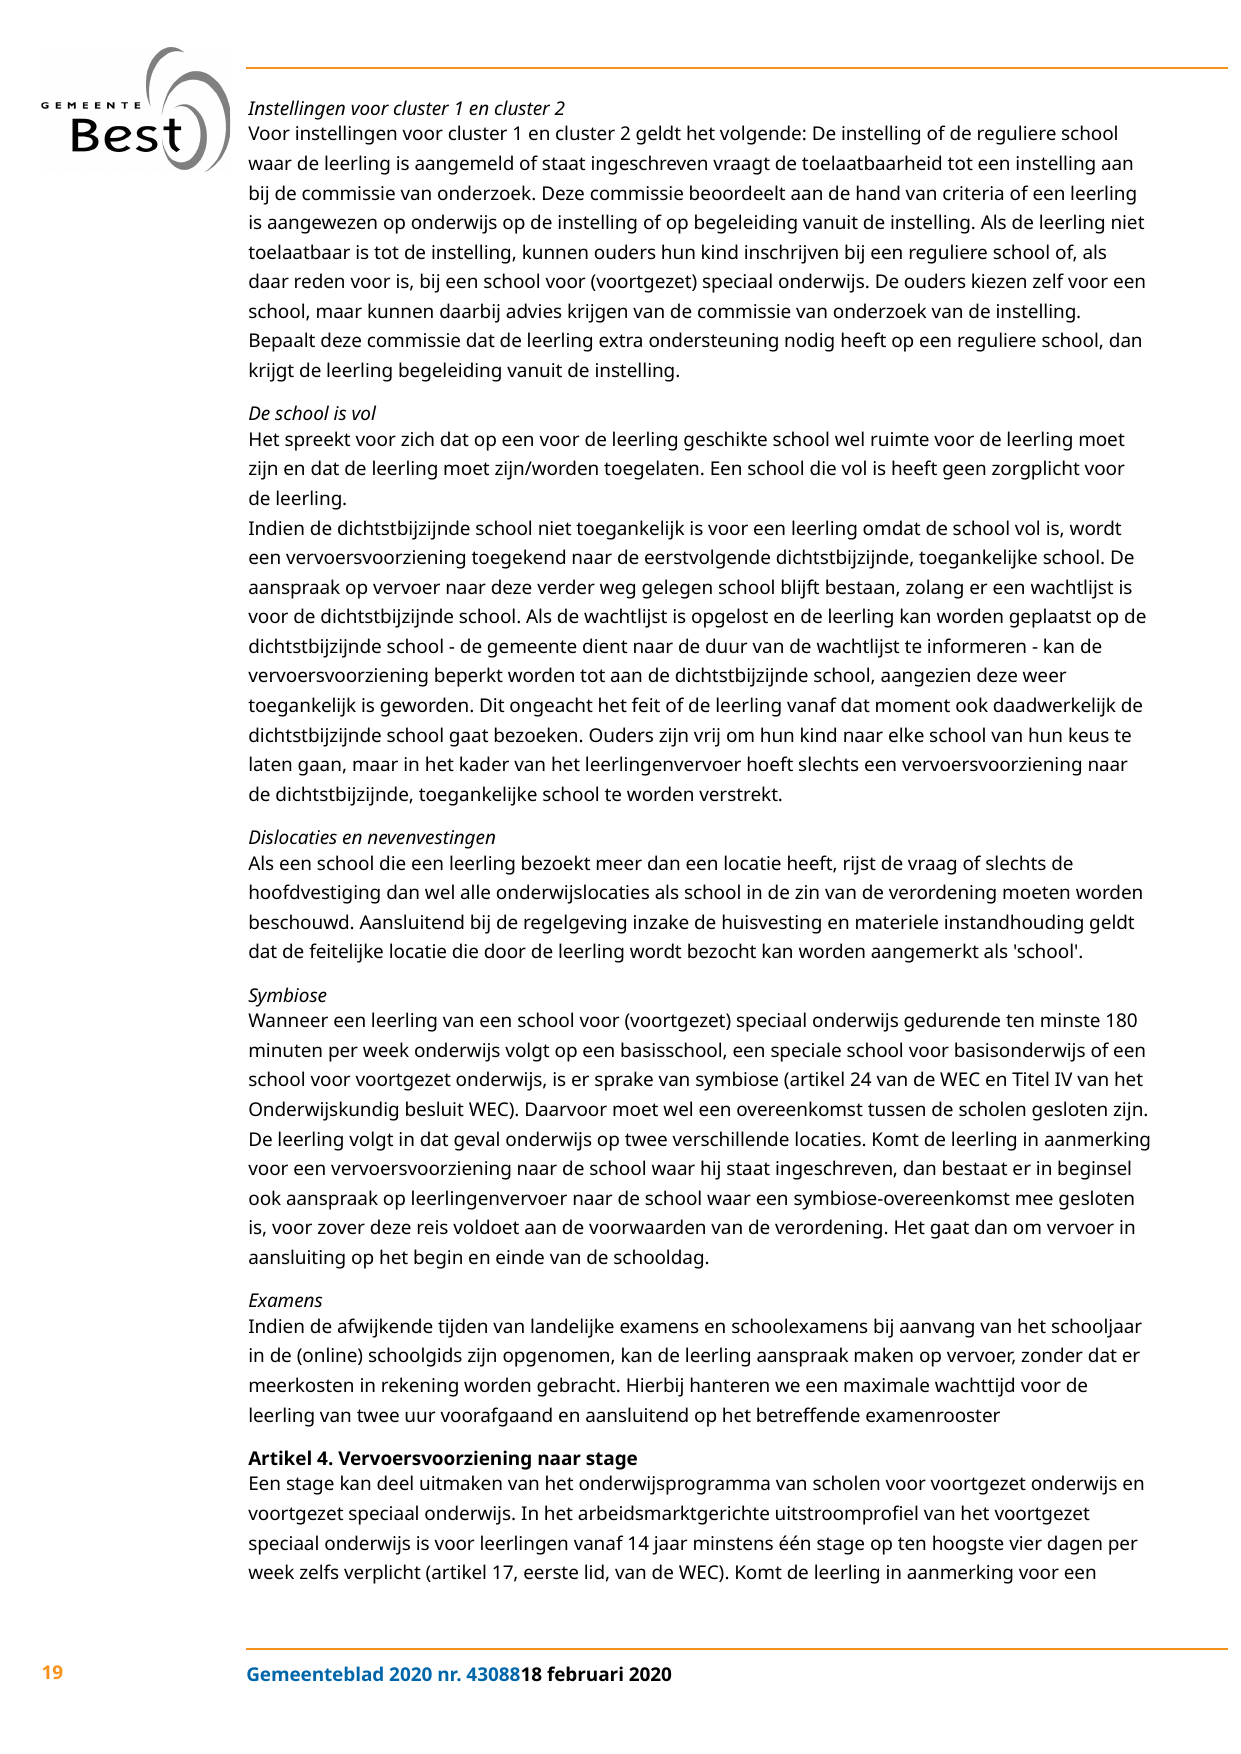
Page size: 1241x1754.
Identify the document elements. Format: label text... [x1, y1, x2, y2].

text Als een school die een leerling bezoekt meer dan een locatie heeft, rijst de vraag of slechts de hoofdvestiging dan wel alle onderwijslocaties als school in de zin van de verordening moeten worden beschouwd. Aansluitend bij de regelgeving inzake de huisvesting en materiele instandhouding geldt dat de feitelijke locatie die door de leerling wordt bezocht kan worden aangemerkt als 'school'. [248, 850, 1152, 964]
text Artikel 4. Vervoersvoorziening naar stage [248, 1445, 1152, 1471]
text Indien de afwijkende tijden van landelijke examens en schoolexamens bij aanvang van het schooljaar in de (online) schoolgids zijn opgenomen, kan de leerling aanspraak maken op vervoer, zonder dat er meerkosten in rekening worden gebracht. Hierbij hanteren we een maximale wachttijd voor de leerling van twee uur voorafgaand en aansluitend op het betreffende examenrooster [248, 1313, 1152, 1427]
text Examens [248, 1287, 1152, 1313]
text De school is vol [248, 400, 1152, 426]
text Het spreekt voor zich dat op een voor de leerling geschikte school wel ruimte voor de leerling moet zijn en dat de leerling moet zijn/worden toegelaten. Een school die vol is heeft geen zorgplicht voor de leerling. [248, 426, 1152, 511]
text Dislocaties en nevenvestingen [248, 824, 1152, 850]
text Symbiose [248, 982, 1152, 1007]
text Instellingen voor cluster 1 en cluster 2 [248, 95, 1152, 121]
text Wanneer een leerling van een school voor (voortgezet) speciaal onderwijs gedurende ten minste 180 minuten per week onderwijs volgt op een basisschool, een speciale school voor basisonderwijs of een school voor voortgezet onderwijs, is er sprake van symbiose (artikel 24 van de WEC en Titel IV van het Onderwijskundig besluit WEC). Daarvoor moet wel een overeenkomst tussen de scholen gesloten zijn. De leerling volgt in dat geval onderwijs op twee verschillende locaties. Komt de leerling in aanmerking voor een vervoersvoorziening naar de school waar hij staat ingeschreven, dan bestaat er in beginsel ook aanspraak op leerlingenvervoer naar de school waar een symbiose-overeenkomst mee gesloten is, voor zover deze reis voldoet aan de voorwaarden van de verordening. Het gaat dan om vervoer in aansluiting op het begin en einde van de schooldag. [248, 1007, 1152, 1270]
text Voor instellingen voor cluster 1 en cluster 2 geldt het volgende: De instelling of de reguliere school waar de leerling is aangemeld of staat ingeschreven vraagt de toelaatbaarheid tot een instelling aan bij de commissie van onderzoek. Deze commissie beoordeelt aan de hand van criteria of een leerling is aangewezen op onderwijs op de instelling of op begeleiding vanuit de instelling. Als de leerling niet toelaatbaar is tot de instelling, kunnen ouders hun kind inschrijven bij een reguliere school of, als daar reden voor is, bij een school voor (voortgezet) speciaal onderwijs. De ouders kiezen zelf voor een school, maar kunnen daarbij advies krijgen van de commissie van onderzoek van de instelling. Bepaalt deze commissie dat de leerling extra ondersteuning nodig heeft op een reguliere school, dan krijgt de leerling begeleiding vanuit de instelling. [248, 121, 1152, 383]
text Indien de dichtstbijzijnde school niet toegankelijk is voor een leerling omdat de school vol is, wordt een vervoersvoorziening toegekend naar de eerstvolgende dichtstbijzijnde, toegankelijke school. De aanspraak op vervoer naar deze verder weg gelegen school blijft bestaan, zolang er een wachtlijst is voor de dichtstbijzijnde school. Als de wachtlijst is opgelost en de leerling kan worden geplaatst op de dichtstbijzijnde school - de gemeente dient naar de duur van de wachtlijst te informeren - kan de vervoersvoorziening beperkt worden tot aan de dichtstbijzijnde school, aangezien deze weer toegankelijk is geworden. Dit ongeacht het feit of de leerling vanaf dat moment ook daadwerkelijk de dichtstbijzijnde school gaat bezoeken. Ouders zijn vrij om hun kind naar elke school van hun keus te laten gaan, maar in het kader van het leerlingenvervoer hoeft slechts een vervoersvoorziening naar de dichtstbijzijnde, toegankelijke school te worden verstrekt. [248, 515, 1152, 807]
picture [41, 47, 231, 172]
text Een stage kan deel uitmaken van het onderwijsprogramma van scholen voor voortgezet onderwijs en voortgezet speciaal onderwijs. In het arbeidsmarktgerichte uitstroomprofiel van het voortgezet speciaal onderwijs is voor leerlingen vanaf 14 jaar minstens één stage op ten hoogste vier dagen per week zelfs verplicht (artikel 17, eerste lid, van de WEC). Komt de leerling in aanmerking voor een [248, 1471, 1152, 1585]
